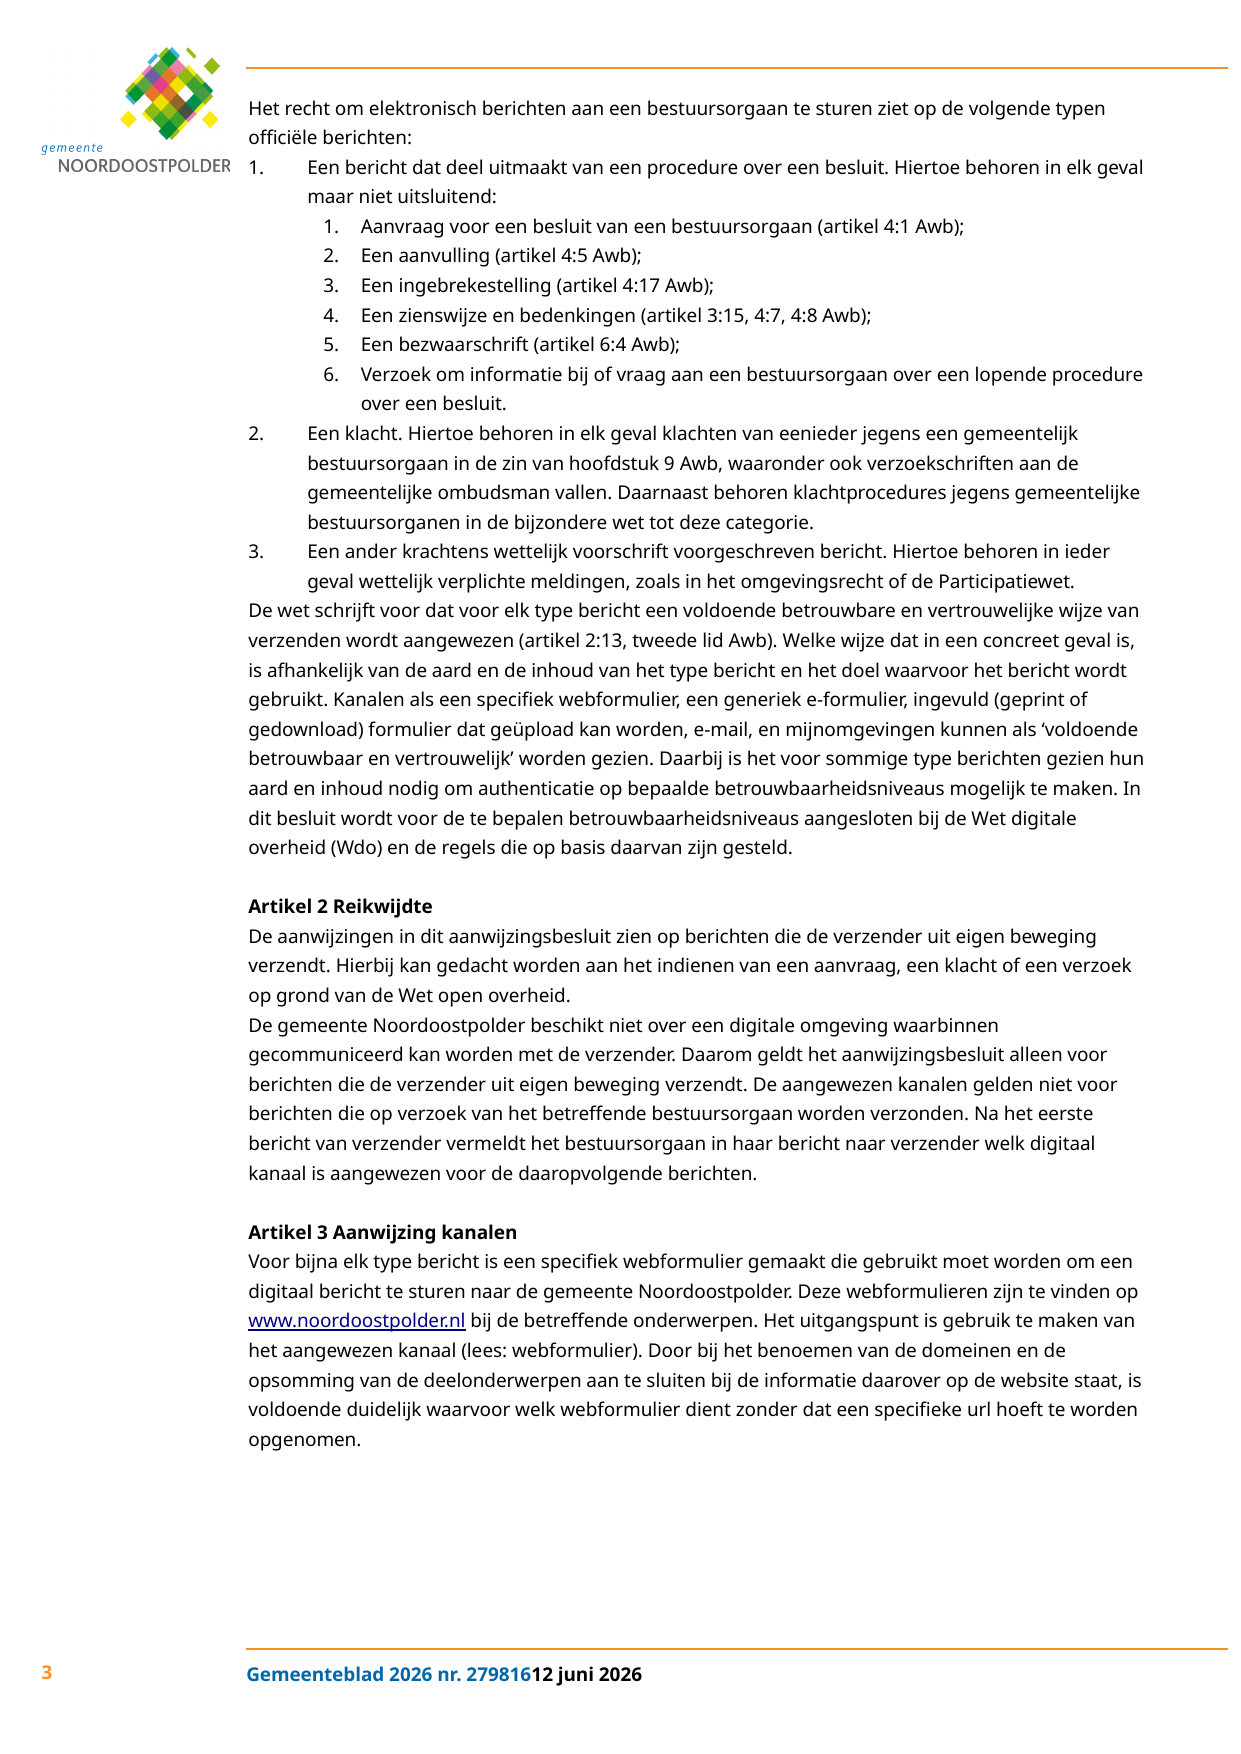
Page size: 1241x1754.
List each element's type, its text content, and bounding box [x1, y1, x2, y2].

list Verzoek om informatie bij of vraag aan een bestuursorgaan over een lopende procedure over een besluit. [323, 361, 1152, 416]
text Artikel 2 Reikwijdte [248, 893, 1152, 919]
list Een bezwaarschrift (artikel 6:4 Awb); [323, 331, 1152, 357]
list Een klacht. Hiertoe behoren in elk geval klachten van eenieder jegens een gemeentelijk bestuursorgaan in de zin van hoofdstuk 9 Awb, waaronder ook verzoekschriften aan de gemeentelijke ombudsman vallen. Daarnaast behoren klachtprocedures jegens gemeentelijke bestuursorganen in de bijzondere wet tot deze categorie. [248, 420, 1152, 535]
text De wet schrijft voor dat voor elk type bericht een voldoende betrouwbare en vertrouwelijke wijze van verzenden wordt aangewezen (artikel 2:13, tweede lid Awb). Welke wijze dat in een concreet geval is, is afhankelijk van de aard en de inhoud van het type bericht en het doel waarvoor het bericht wordt gebruikt. Kanalen als een specifiek webformulier, een generiek e-formulier, ingevuld (geprint of gedownload) formulier dat geüpload kan worden, e-mail, en mijnomgevingen kunnen als ‘voldoende betrouwbaar en vertrouwelijk’ worden gezien. Daarbij is het voor sommige type berichten gezien hun aard en inhoud nodig om authenticatie op bepaalde betrouwbaarheidsniveaus mogelijk te maken. In dit besluit wordt voor de te bepalen betrouwbaarheidsniveaus aangesloten bij de Wet digitale overheid (Wdo) en de regels die op basis daarvan zijn gesteld. [248, 598, 1152, 860]
list Een aanvulling (artikel 4:5 Awb); [323, 243, 1152, 268]
list Een ingebrekestelling (artikel 4:17 Awb); [323, 272, 1152, 298]
text De aanwijzingen in dit aanwijzingsbesluit zien op berichten die de verzender uit eigen beweging verzendt. Hierbij kan gedacht worden aan het indienen van een aanvraag, een klacht of een verzoek op grond van de Wet open overheid. [248, 923, 1152, 1008]
picture [41, 47, 231, 172]
list Een zienswijze en bedenkingen (artikel 3:15, 4:7, 4:8 Awb); [323, 302, 1152, 328]
list Een ander krachtens wettelijk voorschrift voorgeschreven bericht. Hiertoe behoren in ieder geval wettelijk verplichte meldingen, zoals in het omgevingsrecht of de Participatiewet. [248, 538, 1152, 594]
text Het recht om elektronisch berichten aan een bestuursorgaan te sturen ziet op de volgende typen officiële berichten: [248, 95, 1152, 150]
text Artikel 3 Aanwijzing kanalen [248, 1219, 1152, 1245]
list Aanvraag voor een besluit van een bestuursorgaan (artikel 4:1 Awb); [323, 213, 1152, 239]
text De gemeente Noordoostpolder beschikt niet over een digitale omgeving waarbinnen gecommuniceerd kan worden met de verzender. Daarom geldt het aanwijzingsbesluit alleen voor berichten die de verzender uit eigen beweging verzendt. De aangewezen kanalen gelden niet voor berichten die op verzoek van het betreffende bestuursorgaan worden verzonden. Na het eerste bericht van verzender vermeldt het bestuursorgaan in haar bericht naar verzender welk digitaal kanaal is aangewezen voor de daaropvolgende berichten. [248, 1012, 1152, 1186]
list Een bericht dat deel uitmaakt van een procedure over een besluit. Hiertoe behoren in elk geval maar niet uitsluitend: [248, 154, 1152, 209]
text Voor bijna elk type bericht is een specifiek webformulier gemaakt die gebruikt moet worden om een digitaal bericht te sturen naar de gemeente Noordoostpolder. Deze webformulieren zijn te vinden op www.noordoostpolder.nl bij de betreffende onderwerpen. Het uitgangspunt is gebruik te maken van het aangewezen kanaal (lees: webformulier). Door bij het benoemen van de domeinen en de opsomming van de deelonderwerpen aan te sluiten bij de informatie daarover op de website staat, is voldoende duidelijk waarvoor welk webformulier dient zonder dat een specifieke url hoeft te worden opgenomen. [248, 1248, 1152, 1452]
